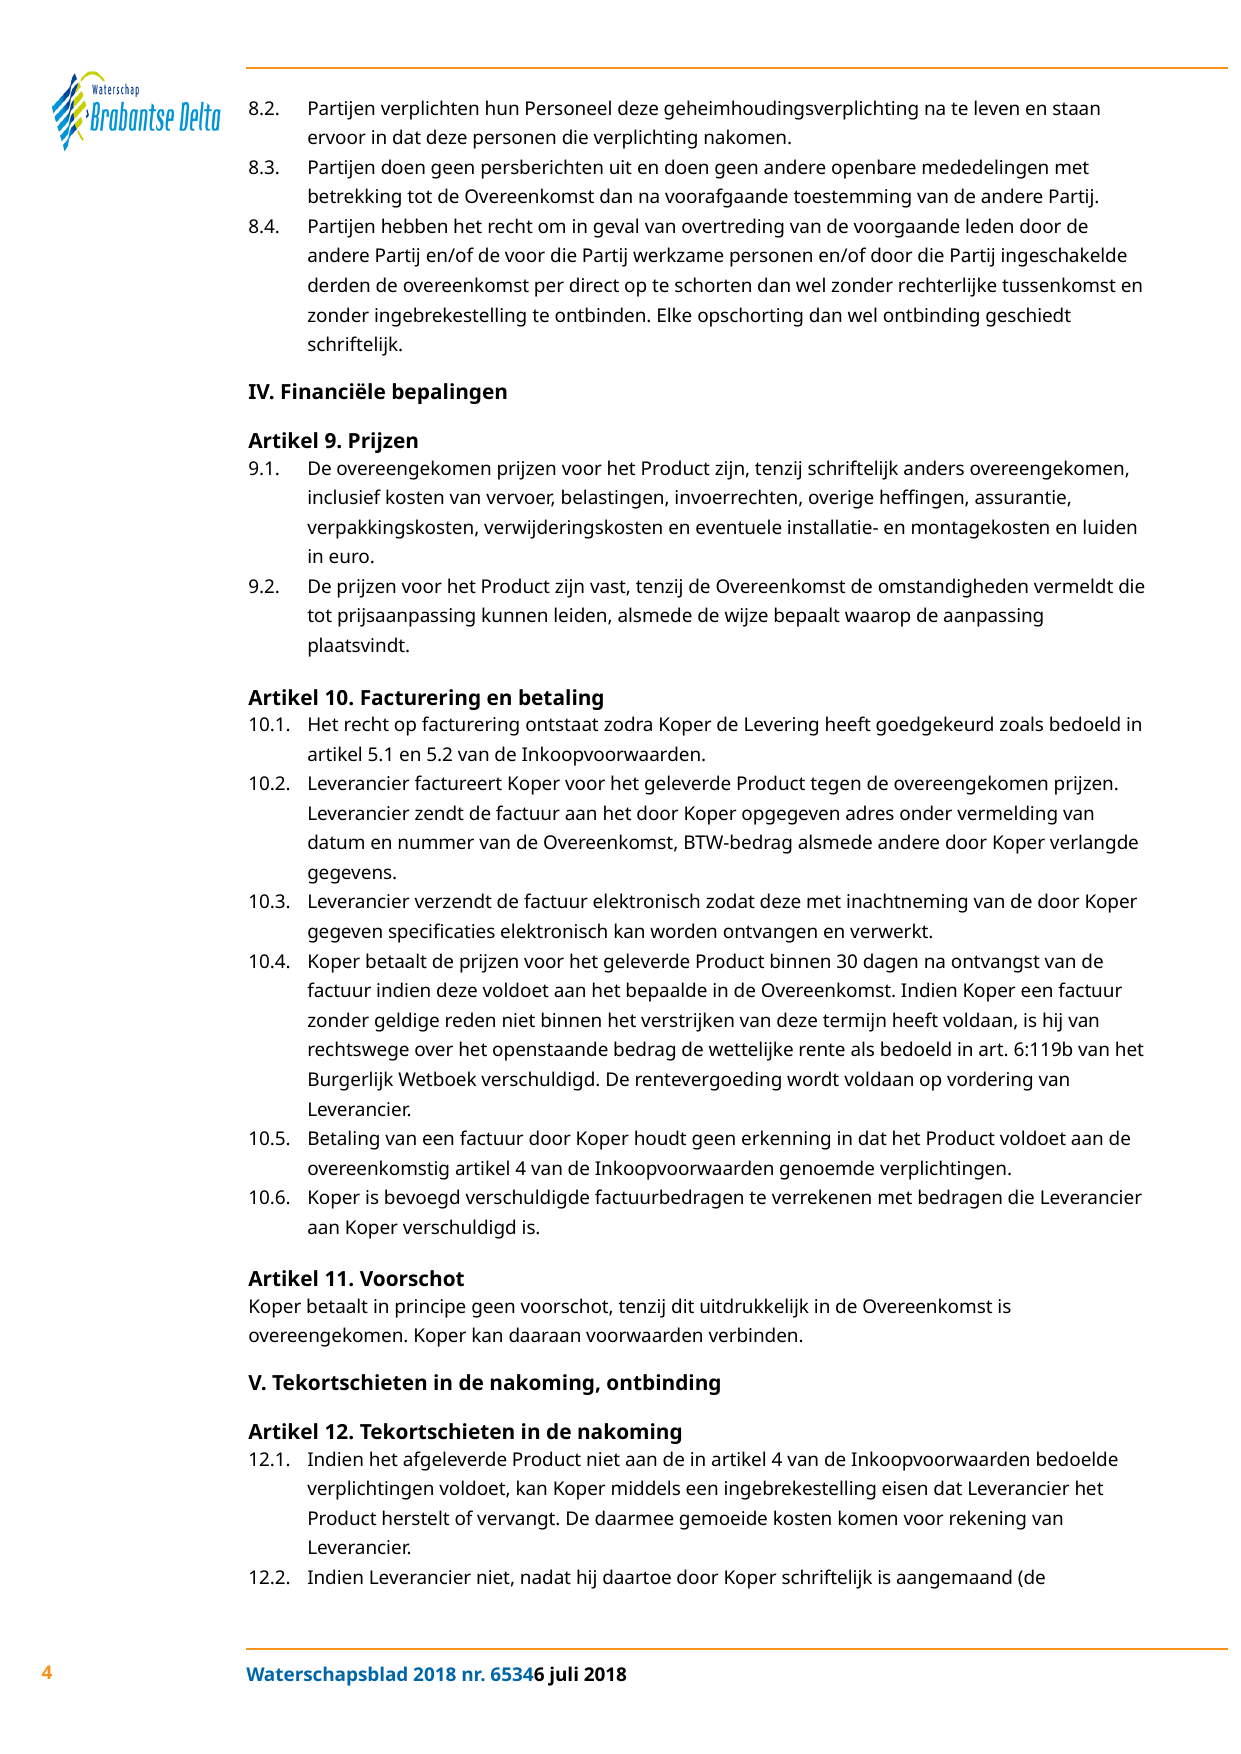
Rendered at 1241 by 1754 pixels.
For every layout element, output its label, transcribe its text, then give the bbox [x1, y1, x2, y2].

text Koper betaalt in principe geen voorschot, tenzij dit uitdrukkelijk in de Overeenkomst is overeengekomen. Koper kan daaraan voorwaarden verbinden. [248, 1293, 1152, 1348]
list Indien het afgeleverde Product niet aan de in artikel 4 van de Inkoopvoorwaarden bedoelde verplichtingen voldoet, kan Koper middels een ingebrekestelling eisen dat Leverancier het Product herstelt of vervangt. De daarmee gemoeide kosten komen voor rekening van Leverancier. [248, 1446, 1152, 1560]
list Leverancier verzendt de factuur elektronisch zodat deze met inachtneming van de door Koper gegeven specificaties elektronisch kan worden ontvangen en verwerkt. [248, 889, 1152, 944]
list Partijen verplichten hun Personeel deze geheimhoudingsverplichting na te leven en staan ervoor in dat deze personen die verplichting nakomen. [248, 95, 1152, 150]
list Partijen doen geen persberichten uit en doen geen andere openbare mededelingen met betrekking tot de Overeenkomst dan na voorafgaande toestemming van de andere Partij. [248, 154, 1152, 209]
list Het recht op facturering ontstaat zodra Koper de Levering heeft goedgekeurd zoals bedoeld in artikel 5.1 en 5.2 van de Inkoopvoorwaarden. [248, 711, 1152, 766]
list Leverancier factureert Koper voor het geleverde Product tegen de overeengekomen prijzen. Leverancier zendt de factuur aan het door Koper opgegeven adres onder vermelding van datum en nummer van de Overeenkomst, BTW-bedrag alsmede andere door Koper verlangde gegevens. [248, 770, 1152, 885]
text Artikel 10. Facturering en betaling [248, 683, 1152, 711]
list Betaling van een factuur door Koper houdt geen erkenning in dat het Product voldoet aan de overeenkomstig artikel 4 van de Inkoopvoorwaarden genoemde verplichtingen. [248, 1125, 1152, 1181]
text Artikel 12. Tekortschieten in de nakoming [248, 1417, 1152, 1446]
list Partijen hebben het recht om in geval van overtreding van de voorgaande leden door de andere Partij en/of de voor die Partij werkzame personen en/of door die Partij ingeschakelde derden de overeenkomst per direct op te schorten dan wel zonder rechterlijke tussenkomst en zonder ingebrekestelling te ontbinden. Elke opschorting dan wel ontbinding geschiedt schriftelijk. [248, 213, 1152, 357]
text IV. Financiële bepalingen [248, 377, 1152, 406]
list De prijzen voor het Product zijn vast, tenzij de Overeenkomst de omstandigheden vermeldt die tot prijsaanpassing kunnen leiden, alsmede de wijze bepaalt waarop de aanpassing plaatsvindt. [248, 573, 1152, 658]
list Koper betaalt de prijzen voor het geleverde Product binnen 30 dagen na ontvangst van de factuur indien deze voldoet aan het bepaalde in de Overeenkomst. Indien Koper een factuur zonder geldige reden niet binnen het verstrijken van deze termijn heeft voldaan, is hij van rechtswege over het openstaande bedrag de wettelijke rente als bedoeld in art. 6:119b van het Burgerlijk Wetboek verschuldigd. De rentevergoeding wordt voldaan op vordering van Leverancier. [248, 948, 1152, 1121]
text Artikel 9. Prijzen [248, 426, 1152, 455]
picture [41, 47, 231, 172]
list De overeengekomen prijzen voor het Product zijn, tenzij schriftelijk anders overeengekomen, inclusief kosten van vervoer, belastingen, invoerrechten, overige heffingen, assurantie, verpakkingskosten, verwijderingskosten en eventuele installatie- en montagekosten en luiden in euro. [248, 455, 1152, 569]
text V. Tekortschieten in de nakoming, ontbinding [248, 1368, 1152, 1397]
text Artikel 11. Voorschot [248, 1264, 1152, 1293]
list Koper is bevoegd verschuldigde factuurbedragen te verrekenen met bedragen die Leverancier aan Koper verschuldigd is. [248, 1184, 1152, 1240]
list Indien Leverancier niet, nadat hij daartoe door Koper schriftelijk is aangemaand (de [248, 1564, 1152, 1590]
